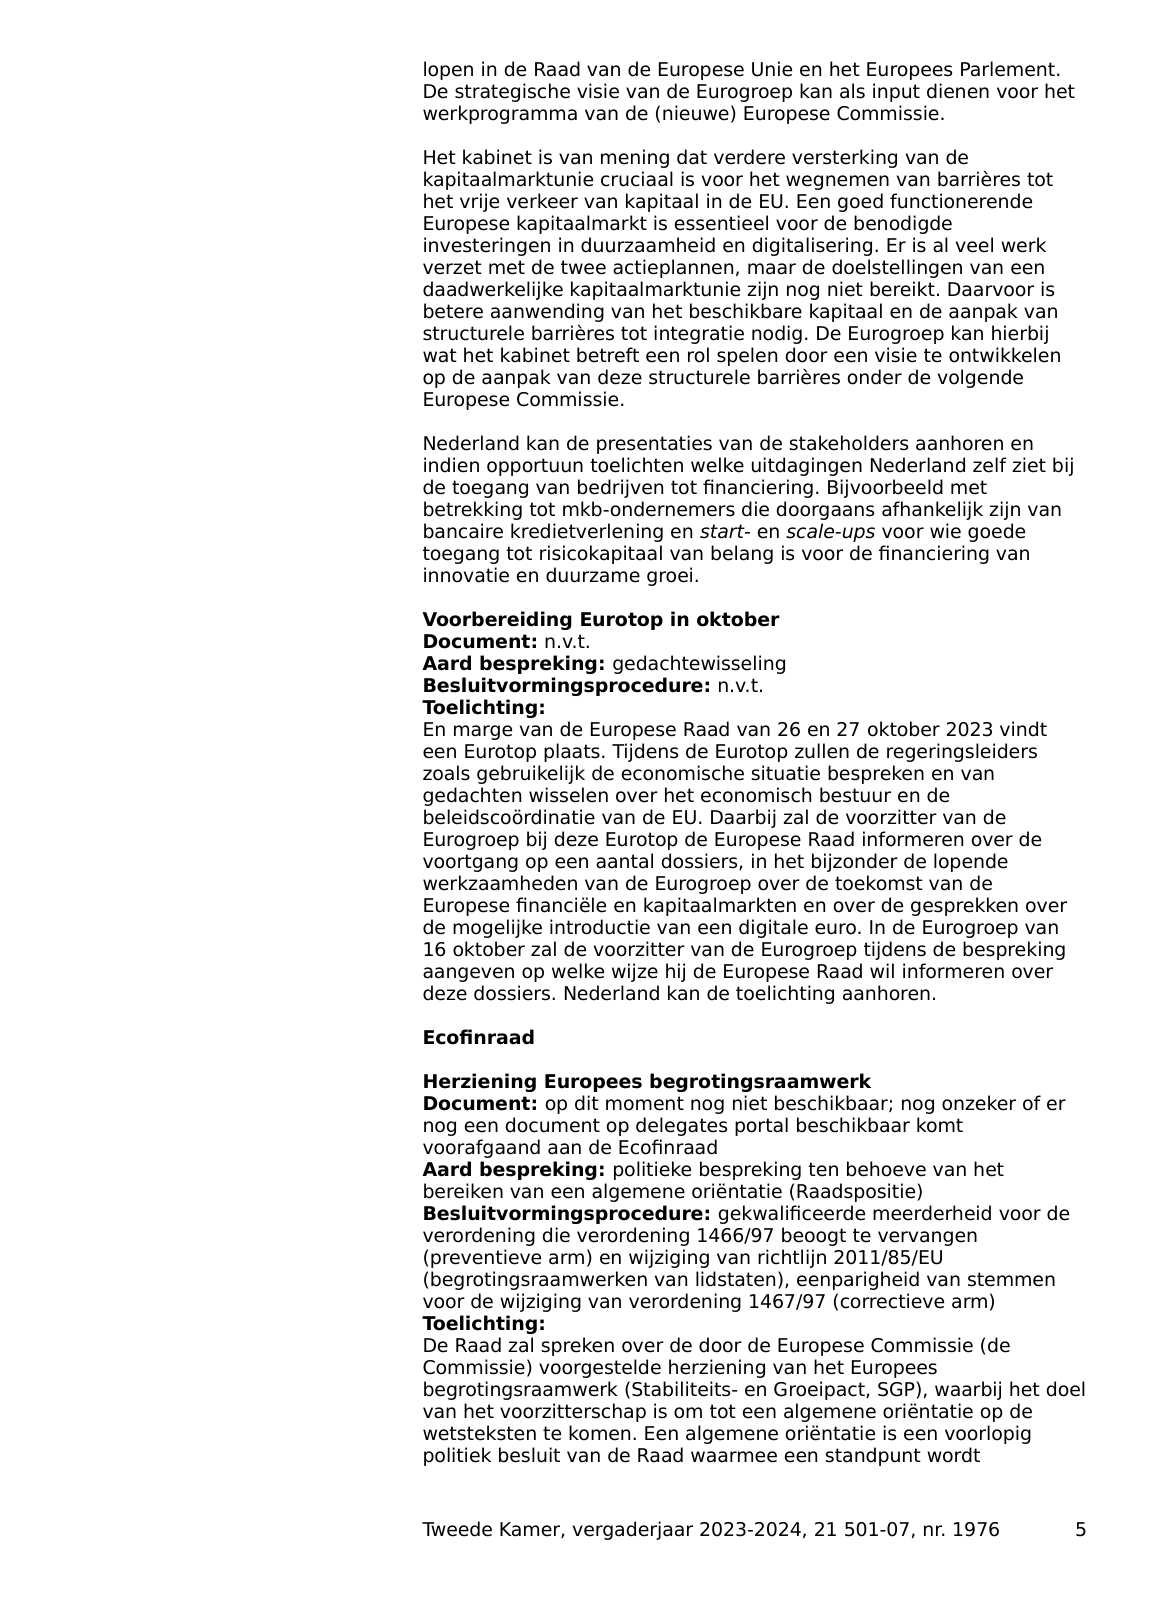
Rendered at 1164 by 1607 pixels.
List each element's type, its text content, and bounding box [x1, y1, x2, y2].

text Voorbereiding Eurotop in oktober [422, 609, 1087, 631]
text Besluitvormingsprocedure: n.v.t. [422, 675, 1087, 697]
text En marge van de Europese Raad van 26 en 27 oktober 2023 vindt een Eurotop plaats. Tijdens de Eurotop zullen de regeringsleiders zoals gebruikelijk de economische situatie bespreken en van gedachten wisselen over het economisch bestuur en de beleidscoördinatie van de EU. Daarbij zal de voorzitter van de Eurogroep bij deze Eurotop de Europese Raad informeren over de voortgang op een aantal dossiers, in het bijzonder de lopende werkzaamheden van de Eurogroep over de toekomst van de Europese financiële en kapitaalmarkten en over de gesprekken over de mogelijke introductie van een digitale euro. In de Eurogroep van 16 oktober zal de voorzitter van de Eurogroep tijdens de bespreking aangeven op welke wijze hij de Europese Raad wil informeren over deze dossiers. Nederland kan de toelichting aanhoren. [422, 719, 1087, 1005]
text Aard bespreking: gedachtewisseling [422, 653, 1087, 675]
text Het kabinet is van mening dat verdere versterking van de kapitaalmarktunie cruciaal is voor het wegnemen van barrières tot het vrije verkeer van kapitaal in de EU. Een goed functionerende Europese kapitaalmarkt is essentieel voor de benodigde investeringen in duurzaamheid en digitalisering. Er is al veel werk verzet met de twee actieplannen, maar de doelstellingen van een daadwerkelijke kapitaalmarktunie zijn nog niet bereikt. Daarvoor is betere aanwending van het beschikbare kapitaal en de aanpak van structurele barrières tot integratie nodig. De Eurogroep kan hierbij wat het kabinet betreft een rol spelen door een visie te ontwikkelen op de aanpak van deze structurele barrières onder de volgende Europese Commissie. [422, 147, 1087, 411]
text lopen in de Raad van de Europese Unie en het Europees Parlement. De strategische visie van de Eurogroep kan als input dienen voor het werkprogramma van de (nieuwe) Europese Commissie. [422, 59, 1087, 125]
text Herziening Europees begrotingsraamwerk [422, 1071, 1087, 1093]
text Document: op dit moment nog niet beschikbaar; nog onzeker of er nog een document op delegates portal beschikbaar komt voorafgaand aan de Ecofinraad [422, 1093, 1087, 1159]
text Nederland kan de presentaties van de stakeholders aanhoren en indien opportuun toelichten welke uitdagingen Nederland zelf ziet bij de toegang van bedrijven tot financiering. Bijvoorbeeld met betrekking tot mkb-ondernemers die doorgaans afhankelijk zijn van bancaire kredietverlening en start- en scale-ups voor wie goede toegang tot risicokapitaal van belang is voor de financiering van innovatie en duurzame groei. [422, 433, 1087, 587]
text Aard bespreking: politieke bespreking ten behoeve van het bereiken van een algemene oriëntatie (Raadspositie) [422, 1159, 1087, 1203]
text Document: n.v.t. [422, 631, 1087, 653]
text De Raad zal spreken over de door de Europese Commissie (de Commissie) voorgestelde herziening van het Europees begrotingsraamwerk (Stabiliteits- en Groeipact, SGP), waarbij het doel van het voorzitterschap is om tot een algemene oriëntatie op de wetsteksten te komen. Een algemene oriëntatie is een voorlopig politiek besluit van de Raad waarmee een standpunt wordt [422, 1335, 1087, 1467]
text Besluitvormingsprocedure: gekwalificeerde meerderheid voor de verordening die verordening 1466/97 beoogt te vervangen (preventieve arm) en wijziging van richtlijn 2011/85/EU (begrotingsraamwerken van lidstaten), eenparigheid van stemmen voor de wijziging van verordening 1467/97 (correctieve arm) [422, 1203, 1087, 1313]
text Toelichting: [422, 1313, 1087, 1335]
subtitle Ecofinraad [422, 1027, 1087, 1049]
text Toelichting: [422, 697, 1087, 719]
